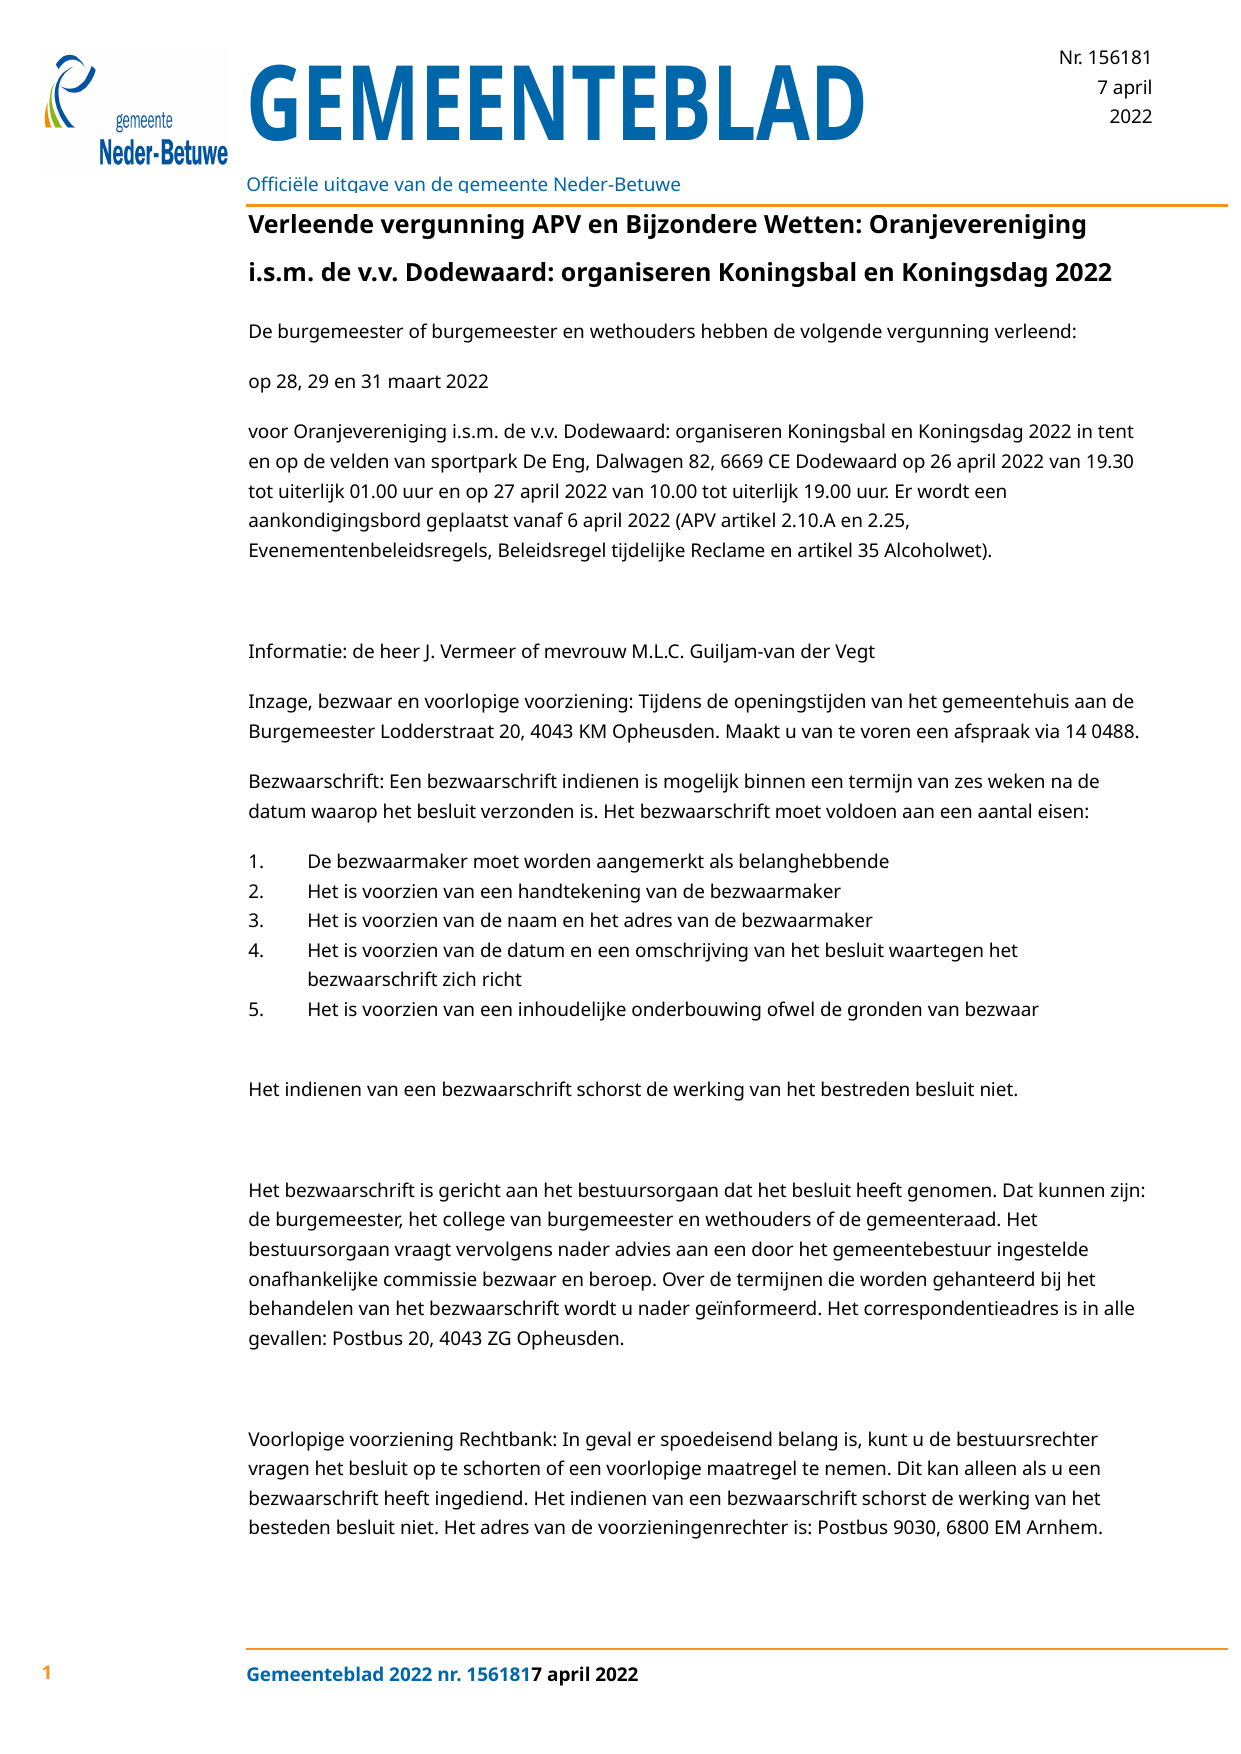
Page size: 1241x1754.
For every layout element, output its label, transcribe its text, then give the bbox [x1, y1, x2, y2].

text voor Oranjevereniging i.s.m. de v.v. Dodewaard: organiseren Koningsbal en Koningsdag 2022 in tent en op de velden van sportpark De Eng, Dalwagen 82, 6669 CE Dodewaard op 26 april 2022 van 19.30 tot uiterlijk 01.00 uur en op 27 april 2022 van 10.00 tot uiterlijk 19.00 uur. Er wordt een aankondigingsbord geplaatst vanaf 6 april 2022 (APV artikel 2.10.A en 2.25, Evenementenbeleidsregels, Beleidsregel tijdelijke Reclame en artikel 35 Alcoholwet). [248, 419, 1152, 563]
list De bezwaarmaker moet worden aangemerkt als belanghebbende [248, 848, 1152, 874]
text Inzage, bezwaar en voorlopige voorziening: Tijdens de openingstijden van het gemeentehuis aan de Burgemeester Lodderstraat 20, 4043 KM Opheusden. Maakt u van te voren een afspraak via 14 0488. [248, 688, 1152, 744]
text Het bezwaarschrift is gericht aan het bestuursorgaan dat het besluit heeft genomen. Dat kunnen zijn: de burgemeester, het college van burgemeester en wethouders of de gemeenteraad. Het bestuursorgaan vraagt vervolgens nader advies aan een door het gemeentebestuur ingestelde onafhankelijke commissie bezwaar en beroep. Over de termijnen die worden gehanteerd bij het behandelen van het bezwaarschrift wordt u nader geïnformeerd. Het correspondentieadres is in alle gevallen: Postbus 20, 4043 ZG Opheusden. [248, 1177, 1152, 1351]
text Het indienen van een bezwaarschrift schorst de werking van het bestreden besluit niet. [248, 1076, 1152, 1102]
text Verleende vergunning APV en Bijzondere Wetten: Oranjevereniging i.s.m. de v.v. Dodewaard: organiseren Koningsbal en Koningsdag 2022 [248, 207, 1152, 288]
text De burgemeester of burgemeester en wethouders hebben de volgende vergunning verleend: [248, 318, 1152, 344]
text Bezwaarschrift: Een bezwaarschrift indienen is mogelijk binnen een termijn van zes weken na de datum waarop het besluit verzonden is. Het bezwaarschrift moet voldoen aan een aantal eisen: [248, 768, 1152, 824]
list Het is voorzien van een handtekening van de bezwaarmaker [248, 878, 1152, 904]
text op 28, 29 en 31 maart 2022 [248, 368, 1152, 394]
text Voorlopige voorziening Rechtbank: In geval er spoedeisend belang is, kunt u de bestuursrechter vragen het besluit op te schorten of een voorlopige maatregel te nemen. Dit kan alleen als u een bezwaarschrift heeft ingediend. Het indienen van een bezwaarschrift schorst de werking van het besteden besluit niet. Het adres van de voorzieningenrechter is: Postbus 9030, 6800 EM Arnhem. [248, 1426, 1152, 1540]
list Het is voorzien van de datum en een omschrijving van het besluit waartegen het bezwaarschrift zich richt [248, 937, 1152, 992]
list Het is voorzien van de naam en het adres van de bezwaarmaker [248, 907, 1152, 933]
text Informatie: de heer J. Vermeer of mevrouw M.L.C. Guiljam-van der Vegt [248, 638, 1152, 664]
picture [41, 47, 231, 172]
list Het is voorzien van een inhoudelijke onderbouwing ofwel de gronden van bezwaar [248, 996, 1152, 1022]
